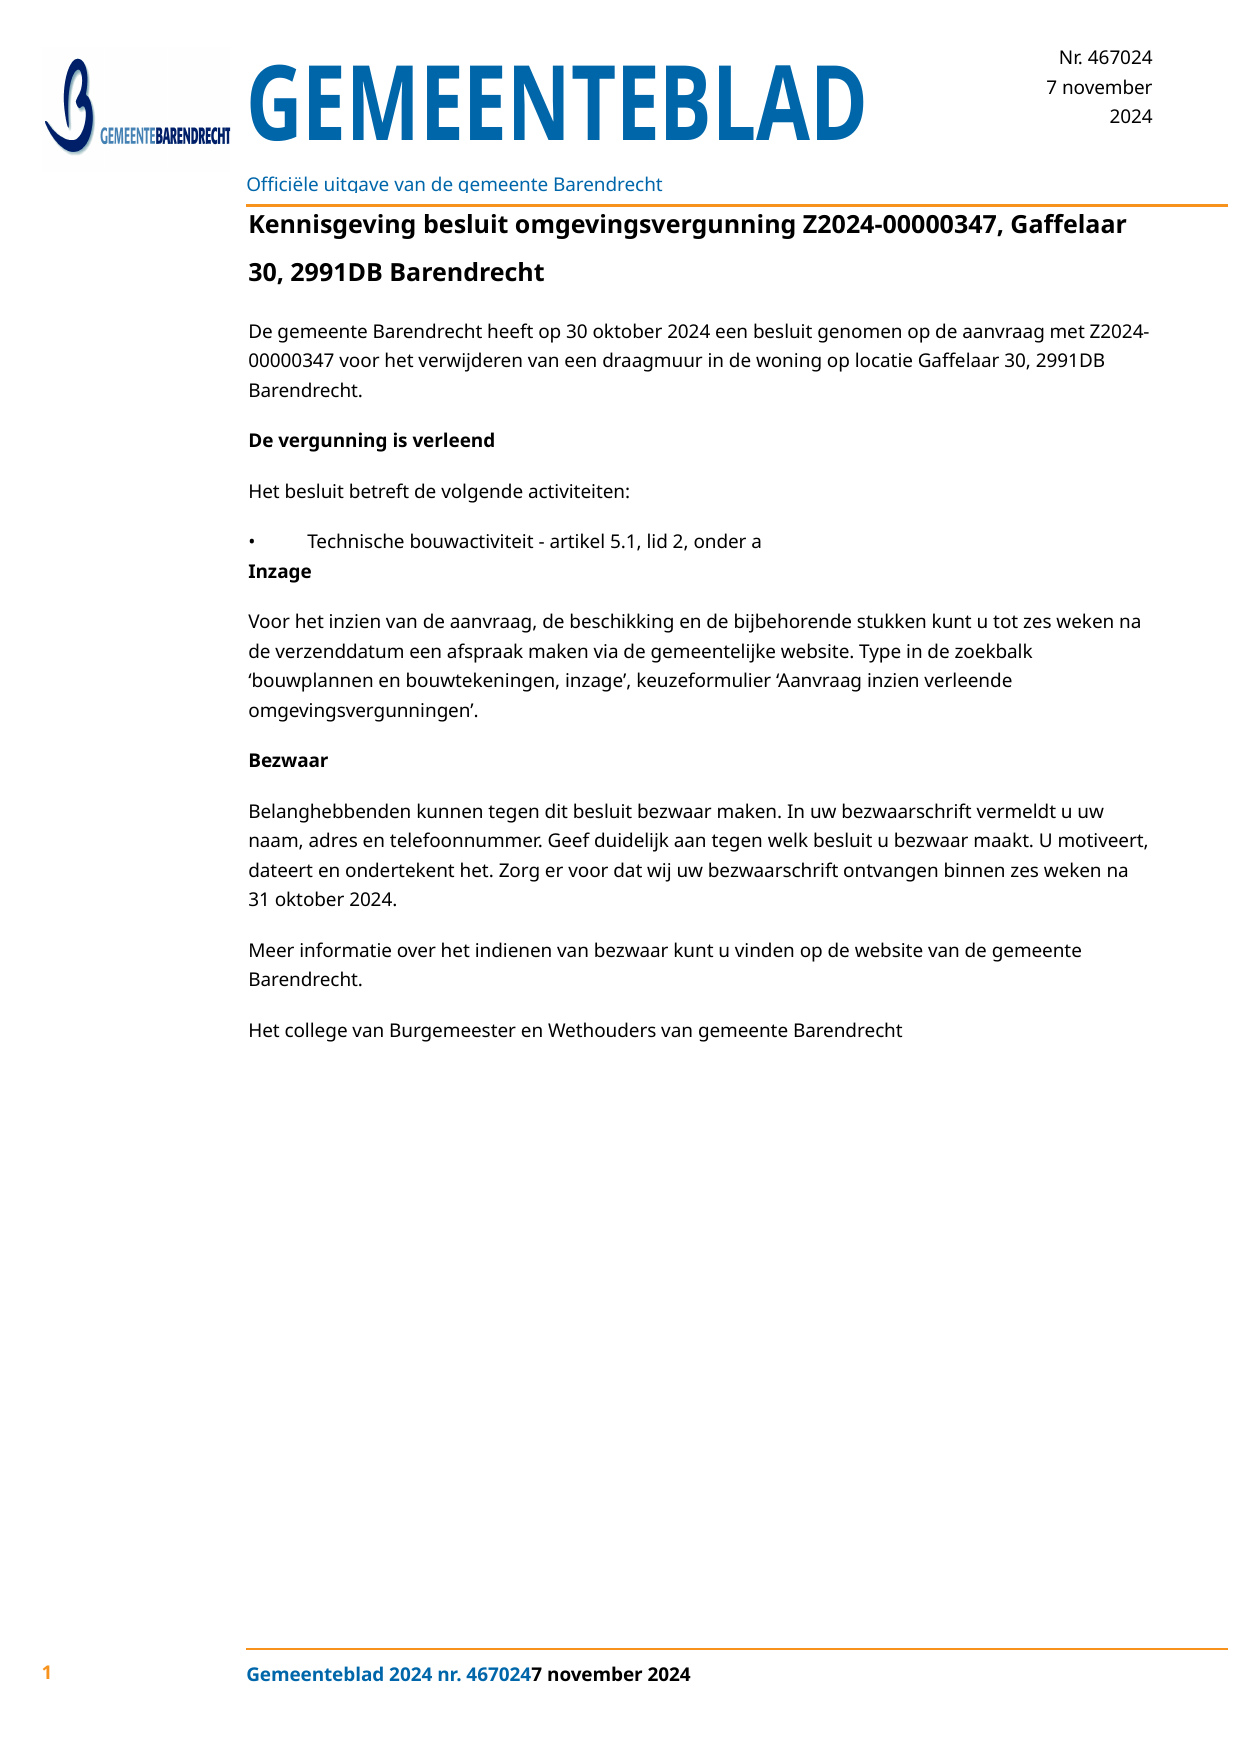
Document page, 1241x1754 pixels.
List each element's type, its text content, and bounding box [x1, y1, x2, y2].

text De gemeente Barendrecht heeft op 30 oktober 2024 een besluit genomen op de aanvraag met Z2024-00000347 voor het verwijderen van een draagmuur in de woning op locatie Gaffelaar 30, 2991DB Barendrecht. [248, 318, 1152, 403]
text Het besluit betreft de volgende activiteiten: [248, 478, 1152, 504]
text Inzage [248, 558, 1152, 584]
text Bezwaar [248, 747, 1152, 773]
picture [41, 47, 231, 172]
text Belanghebbenden kunnen tegen dit besluit bezwaar maken. In uw bezwaarschrift vermeldt u uw naam, adres en telefoonnummer. Geef duidelijk aan tegen welk besluit u bezwaar maakt. U motiveert, dateert en ondertekent het. Zorg er voor dat wij uw bezwaarschrift ontvangen binnen zes weken na 31 oktober 2024. [248, 798, 1152, 912]
text Het college van Burgemeester en Wethouders van gemeente Barendrecht [248, 1017, 1152, 1043]
list Technische bouwactiviteit - artikel 5.1, lid 2, onder a [248, 528, 1152, 554]
text De vergunning is verleend [248, 427, 1152, 453]
text Voor het inzien van de aanvraag, de beschikking en de bijbehorende stukken kunt u tot zes weken na de verzenddatum een afspraak maken via de gemeentelijke website. Type in de zoekbalk ‘bouwplannen en bouwtekeningen, inzage’, keuzeformulier ‘Aanvraag inzien verleende omgevingsvergunningen’. [248, 608, 1152, 723]
text Meer informatie over het indienen van bezwaar kunt u vinden op de website van de gemeente Barendrecht. [248, 937, 1152, 992]
text Kennisgeving besluit omgevingsvergunning Z2024-00000347, Gaffelaar 30, 2991DB Barendrecht [248, 207, 1152, 288]
